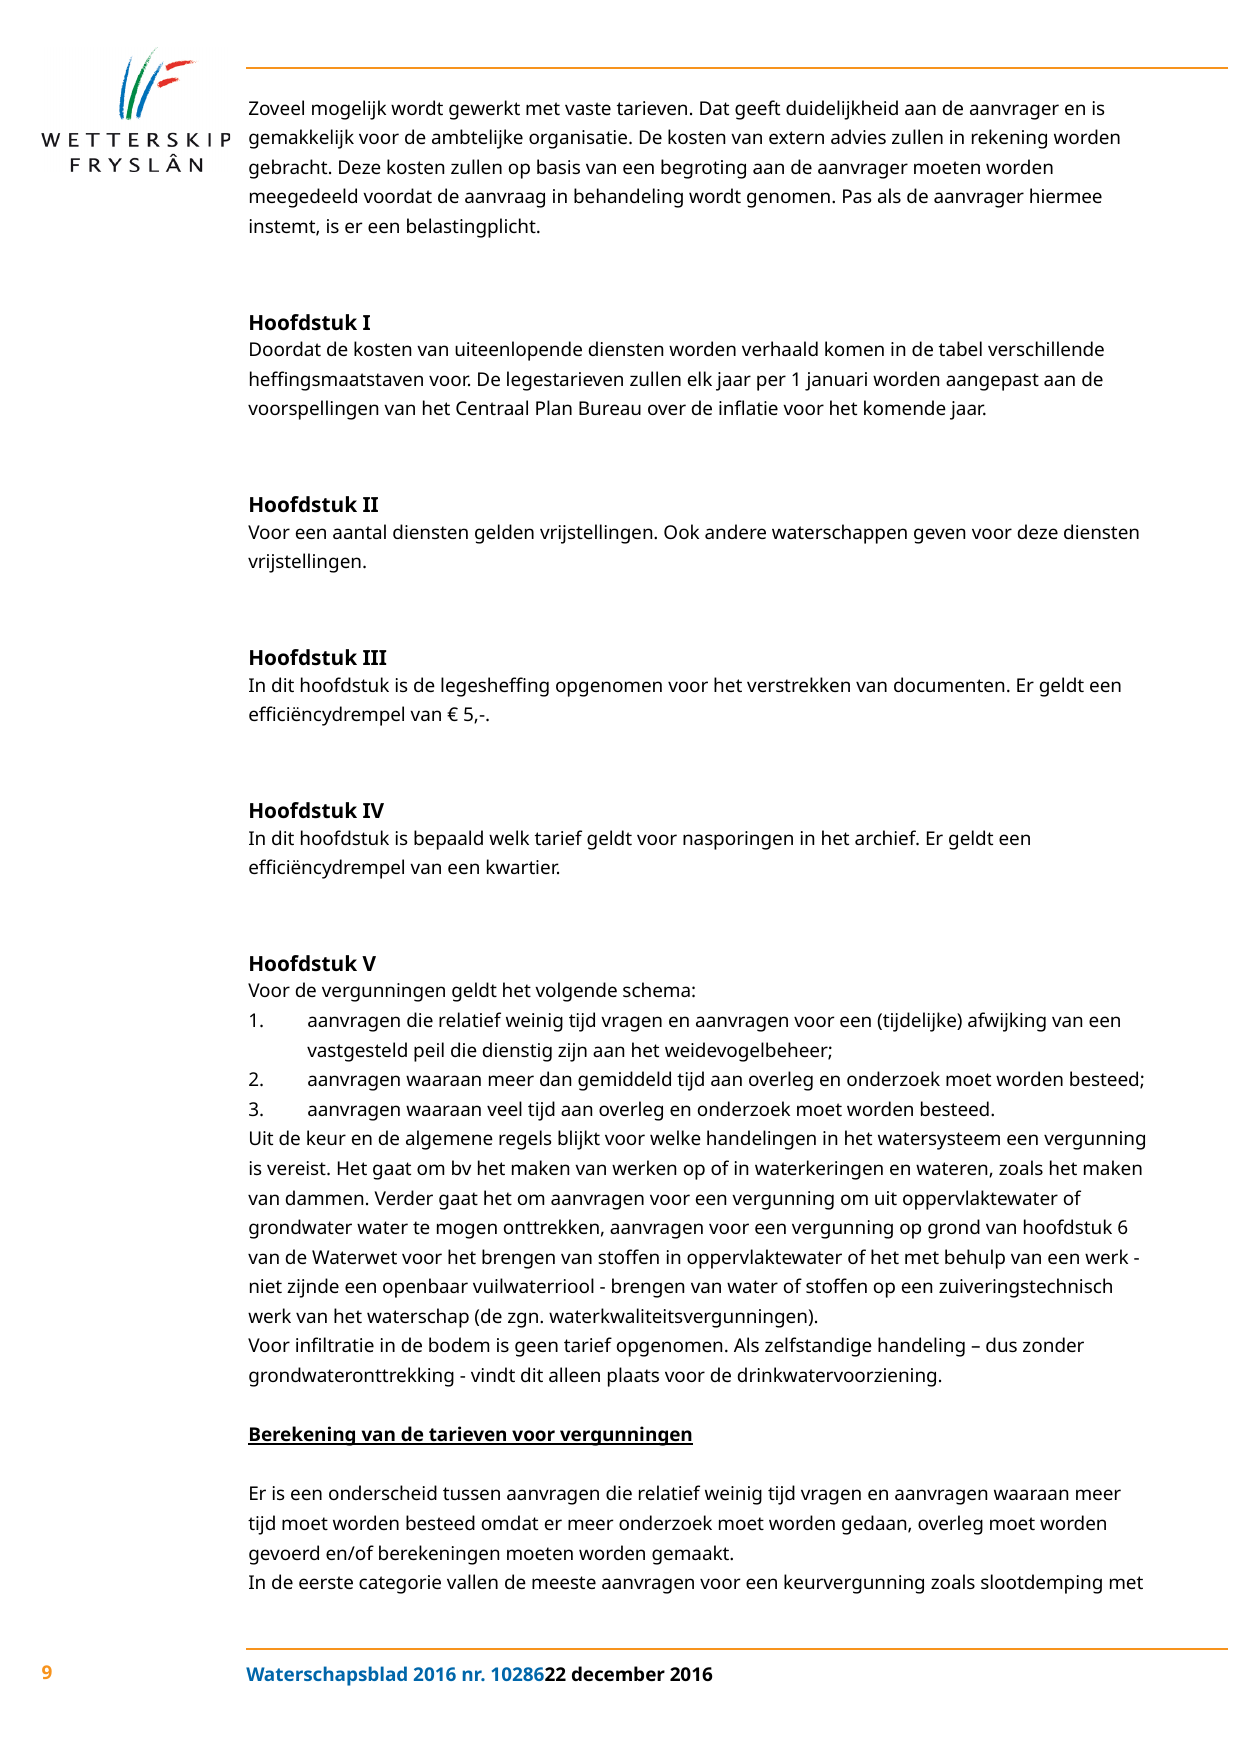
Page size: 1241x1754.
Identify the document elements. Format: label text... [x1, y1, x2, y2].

text In dit hoofdstuk is bepaald welk tarief geldt voor nasporingen in het archief. Er geldt een efficiëncydrempel van een kwartier. [248, 825, 1152, 880]
text Zoveel mogelijk wordt gewerkt met vaste tarieven. Dat geeft duidelijkheid aan de aanvrager en is gemakkelijk voor de ambtelijke organisatie. De kosten van extern advies zullen in rekening worden gebracht. Deze kosten zullen op basis van een begroting aan de aanvrager moeten worden meegedeeld voordat de aanvraag in behandeling wordt genomen. Pas als de aanvrager hiermee instemt, is er een belastingplicht. [248, 95, 1152, 239]
text Doordat de kosten van uiteenlopende diensten worden verhaald komen in de tabel verschillende heffingsmaatstaven voor. De legestarieven zullen elk jaar per 1 januari worden aangepast aan de voorspellingen van het Centraal Plan Bureau over de inflatie voor het komende jaar. [248, 336, 1152, 421]
text Hoofdstuk V [248, 949, 1152, 978]
text Voor de vergunningen geldt het volgende schema: [248, 978, 1152, 1003]
text Voor infiltratie in de bodem is geen tarief opgenomen. Als zelfstandige handeling – dus zonder grondwateronttrekking - vindt dit alleen plaats voor de drinkwatervoorziening. [248, 1333, 1152, 1388]
text Berekening van de tarieven voor vergunningen [248, 1421, 1152, 1447]
list aanvragen die relatief weinig tijd vragen en aanvragen voor een (tijdelijke) afwijking van een vastgesteld peil die dienstig zijn aan het weidevogelbeheer; [248, 1007, 1152, 1063]
picture [41, 47, 231, 172]
list aanvragen waaraan veel tijd aan overleg en onderzoek moet worden besteed. [248, 1096, 1152, 1122]
text Voor een aantal diensten gelden vrijstellingen. Ook andere waterschappen geven voor deze diensten vrijstellingen. [248, 519, 1152, 574]
text Hoofdstuk I [248, 308, 1152, 336]
text Uit de keur en de algemene regels blijkt voor welke handelingen in het watersysteem een vergunning is vereist. Het gaat om bv het maken van werken op of in waterkeringen en wateren, zoals het maken van dammen. Verder gaat het om aanvragen voor een vergunning om uit oppervlaktewater of grondwater water te mogen onttrekken, aanvragen voor een vergunning op grond van hoofdstuk 6 van de Waterwet voor het brengen van stoffen in oppervlaktewater of het met behulp van een werk - niet zijnde een openbaar vuilwaterriool - brengen van water of stoffen op een zuiveringstechnisch werk van het waterschap (de zgn. waterkwaliteitsvergunningen). [248, 1126, 1152, 1329]
text Hoofdstuk IV [248, 796, 1152, 825]
text In dit hoofdstuk is de legesheffing opgenomen voor het verstrekken van documenten. Er geldt een efficiëncydrempel van € 5,-. [248, 672, 1152, 727]
text Hoofdstuk III [248, 643, 1152, 672]
text Er is een onderscheid tussen aanvragen die relatief weinig tijd vragen en aanvragen waaraan meer tijd moet worden besteed omdat er meer onderzoek moet worden gedaan, overleg moet worden gevoerd en/of berekeningen moeten worden gemaakt. [248, 1481, 1152, 1566]
text Hoofdstuk II [248, 491, 1152, 519]
list aanvragen waaraan meer dan gemiddeld tijd aan overleg en onderzoek moet worden besteed; [248, 1066, 1152, 1092]
text In de eerste categorie vallen de meeste aanvragen voor een keurvergunning zoals slootdemping met [248, 1569, 1152, 1595]
